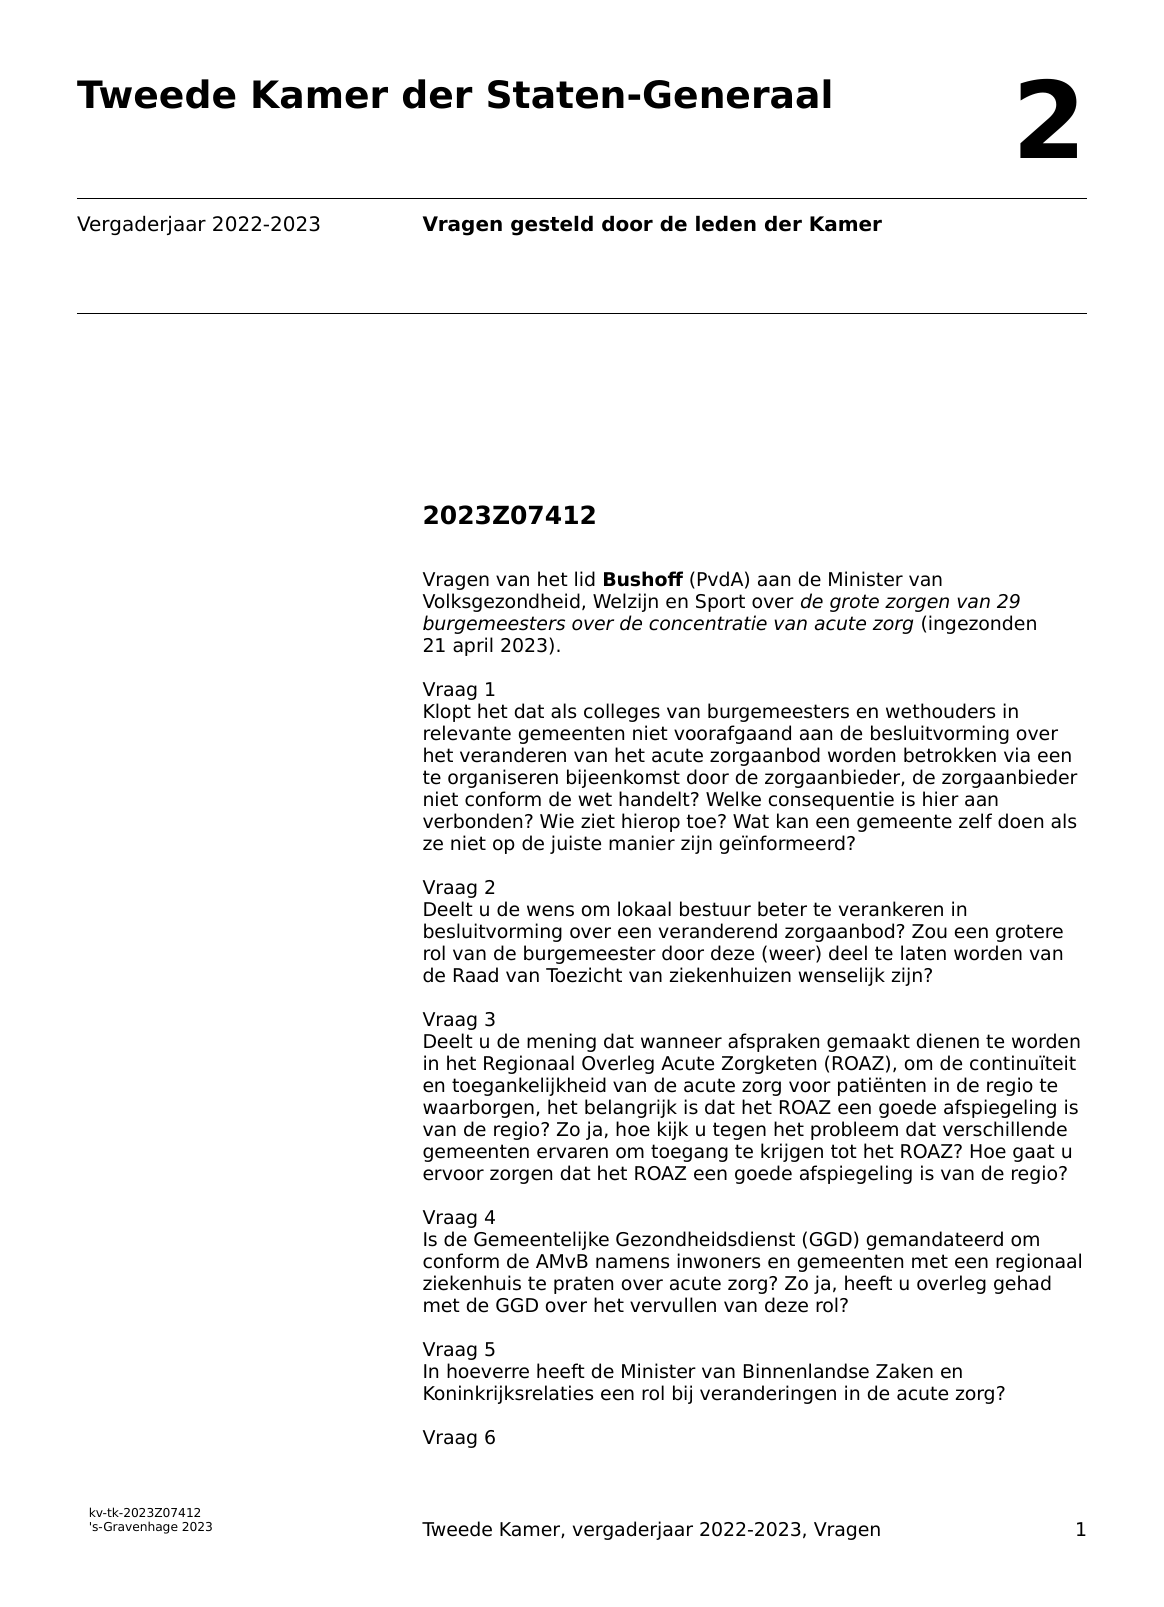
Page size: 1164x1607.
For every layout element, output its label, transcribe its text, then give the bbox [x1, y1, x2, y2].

text Vraag 1 [422, 679, 1087, 701]
text Vraag 4 [422, 1207, 1087, 1229]
text Is de Gemeentelijke Gezondheidsdienst (GGD) gemandateerd om conform de AMvB namens inwoners en gemeenten met een regionaal ziekenhuis te praten over acute zorg? Zo ja, heeft u overleg gehad met de GGD over het vervullen van deze rol? [422, 1229, 1087, 1317]
text Deelt u de wens om lokaal bestuur beter te verankeren in besluitvorming over een veranderend zorgaanbod? Zou een grotere rol van de burgemeester door deze (weer) deel te laten worden van de Raad van Toezicht van ziekenhuizen wenselijk zijn? [422, 899, 1087, 987]
text In hoeverre heeft de Minister van Binnenlandse Zaken en Koninkrijksrelaties een rol bij veranderingen in de acute zorg? [422, 1361, 1087, 1405]
table_header 2 [886, 59, 1087, 198]
text 's-Gravenhage 2023 [88, 1520, 323, 1534]
text Klopt het dat als colleges van burgemeesters en wethouders in relevante gemeenten niet voorafgaand aan de besluitvorming over het veranderen van het acute zorgaanbod worden betrokken via een te organiseren bijeenkomst door de zorgaanbieder, de zorgaanbieder niet conform de wet handelt? Welke consequentie is hier aan verbonden? Wie ziet hierop toe? Wat kan een gemeente zelf doen als ze niet op de juiste manier zijn geïnformeerd? [422, 701, 1087, 855]
text Vraag 5 [422, 1339, 1087, 1361]
text Deelt u de mening dat wanneer afspraken gemaakt dienen te worden in het Regionaal Overleg Acute Zorgketen (ROAZ), om de continuïteit en toegankelijkheid van de acute zorg voor patiënten in de regio te waarborgen, het belangrijk is dat het ROAZ een goede afspiegeling is van de regio? Zo ja, hoe kijk u tegen het probleem dat verschillende gemeenten ervaren om toegang te krijgen tot het ROAZ? Hoe gaat u ervoor zorgen dat het ROAZ een goede afspiegeling is van de regio? [422, 1031, 1087, 1185]
text Vragen van het lid Bushoff (PvdA) aan de Minister van Volksgezondheid, Welzijn en Sport over de grote zorgen van 29 burgemeesters over de concentratie van acute zorg (ingezonden 21 april 2023). [422, 569, 1087, 657]
table_cell Vragen gesteld door de leden der Kamer [422, 199, 1087, 313]
text Vraag 3 [422, 1009, 1087, 1031]
text kv-tk-2023Z07412 [88, 1506, 323, 1520]
text Vraag 6 [422, 1427, 1087, 1449]
table_header Tweede Kamer der Staten-Generaal [77, 59, 886, 198]
text 2023Z07412 [422, 501, 1087, 531]
text Vraag 2 [422, 877, 1087, 899]
table_cell Vergaderjaar 2022-2023 [77, 199, 422, 313]
